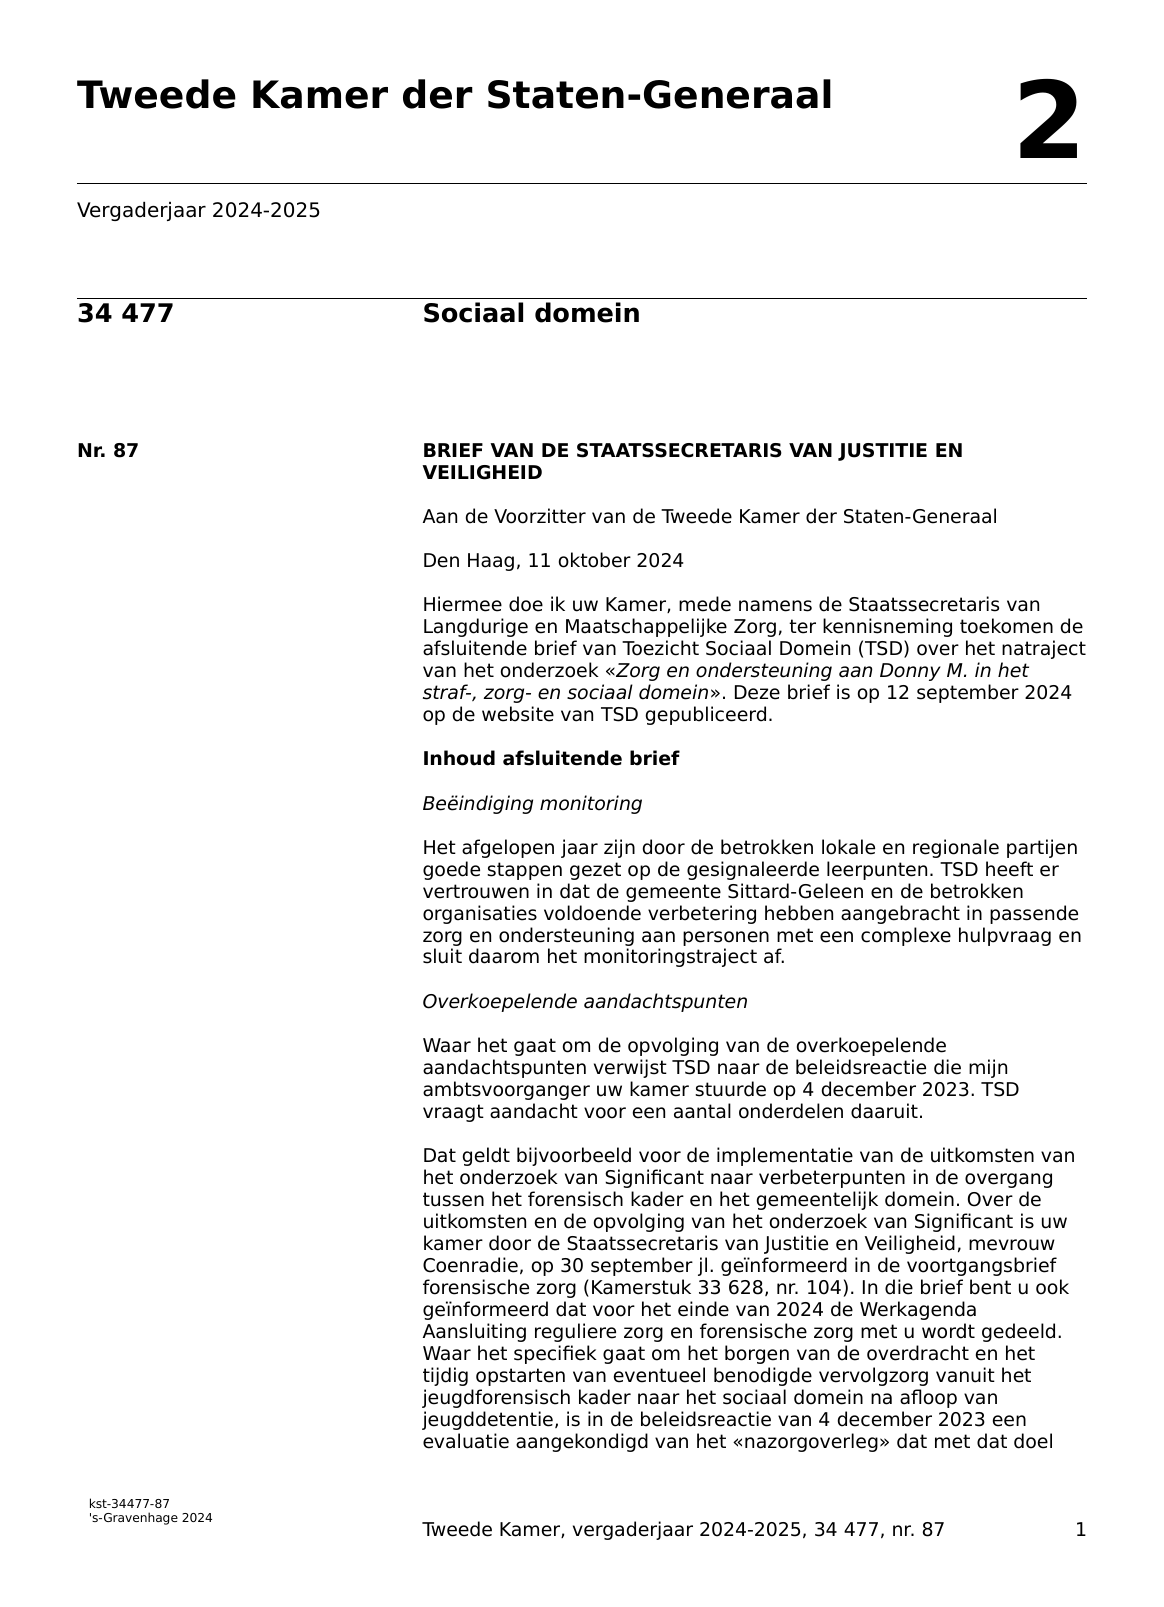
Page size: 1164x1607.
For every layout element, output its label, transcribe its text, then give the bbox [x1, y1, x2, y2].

subtitle Inhoud afsluitende brief [422, 748, 1087, 770]
text Dat geldt bijvoorbeeld voor de implementatie van de uitkomsten van het onderzoek van Significant naar verbeterpunten in de overgang tussen het forensisch kader en het gemeentelijk domein. Over de uitkomsten en de opvolging van het onderzoek van Significant is uw kamer door de Staatssecretaris van Justitie en Veiligheid, mevrouw Coenradie, op 30 september jl. geïnformeerd in de voortgangsbrief forensische zorg (Kamerstuk 33 628, nr. 104). In die brief bent u ook geïnformeerd dat voor het einde van 2024 de Werkagenda Aansluiting reguliere zorg en forensische zorg met u wordt gedeeld. Waar het specifiek gaat om het borgen van de overdracht en het tijdig opstarten van eventueel benodigde vervolgzorg vanuit het jeugdforensisch kader naar het sociaal domein na afloop van jeugddetentie, is in de beleidsreactie van 4 december 2023 een evaluatie aangekondigd van het «nazorgoverleg» dat met dat doel [422, 1145, 1087, 1453]
text Hiermee doe ik uw Kamer, mede namens de Staatssecretaris van Langdurige en Maatschappelijke Zorg, ter kennisneming toekomen de afsluitende brief van Toezicht Sociaal Domein (TSD) over het natraject van het onderzoek «Zorg en ondersteuning aan Donny M. in het straf-, zorg- en sociaal domein». Deze brief is op 12 september 2024 op de website van TSD gepubliceerd. [422, 594, 1087, 726]
subtitle 34 477 Sociaal domein [77, 299, 1087, 329]
text Waar het gaat om de opvolging van de overkoepelende aandachtspunten verwijst TSD naar de beleidsreactie die mijn ambtsvoorganger uw kamer stuurde op 4 december 2023. TSD vraagt aandacht voor een aantal onderdelen daaruit. [422, 1035, 1087, 1123]
subtitle Beëindiging monitoring [422, 792, 1087, 814]
subtitle Overkoepelende aandachtspunten [422, 991, 1087, 1013]
text kst-34477-87 [88, 1497, 323, 1511]
table_cell Vergaderjaar 2024-2025 [77, 184, 1087, 298]
text Het afgelopen jaar zijn door de betrokken lokale en regionale partijen goede stappen gezet op de gesignaleerde leerpunten. TSD heeft er vertrouwen in dat de gemeente Sittard-Geleen en de betrokken organisaties voldoende verbetering hebben aangebracht in passende zorg en ondersteuning aan personen met een complexe hulpvraag en sluit daarom het monitoringstraject af. [422, 837, 1087, 968]
text Den Haag, 11 oktober 2024 [422, 550, 1087, 572]
table_header 2 [886, 59, 1087, 183]
table_header Tweede Kamer der Staten-Generaal [77, 59, 886, 183]
subtitle Nr. 87 BRIEF VAN DE STAATSSECRETARIS VAN JUSTITIE EN VEILIGHEID [77, 440, 1087, 484]
text Aan de Voorzitter van de Tweede Kamer der Staten-Generaal [422, 506, 1087, 528]
text 's-Gravenhage 2024 [88, 1511, 323, 1525]
